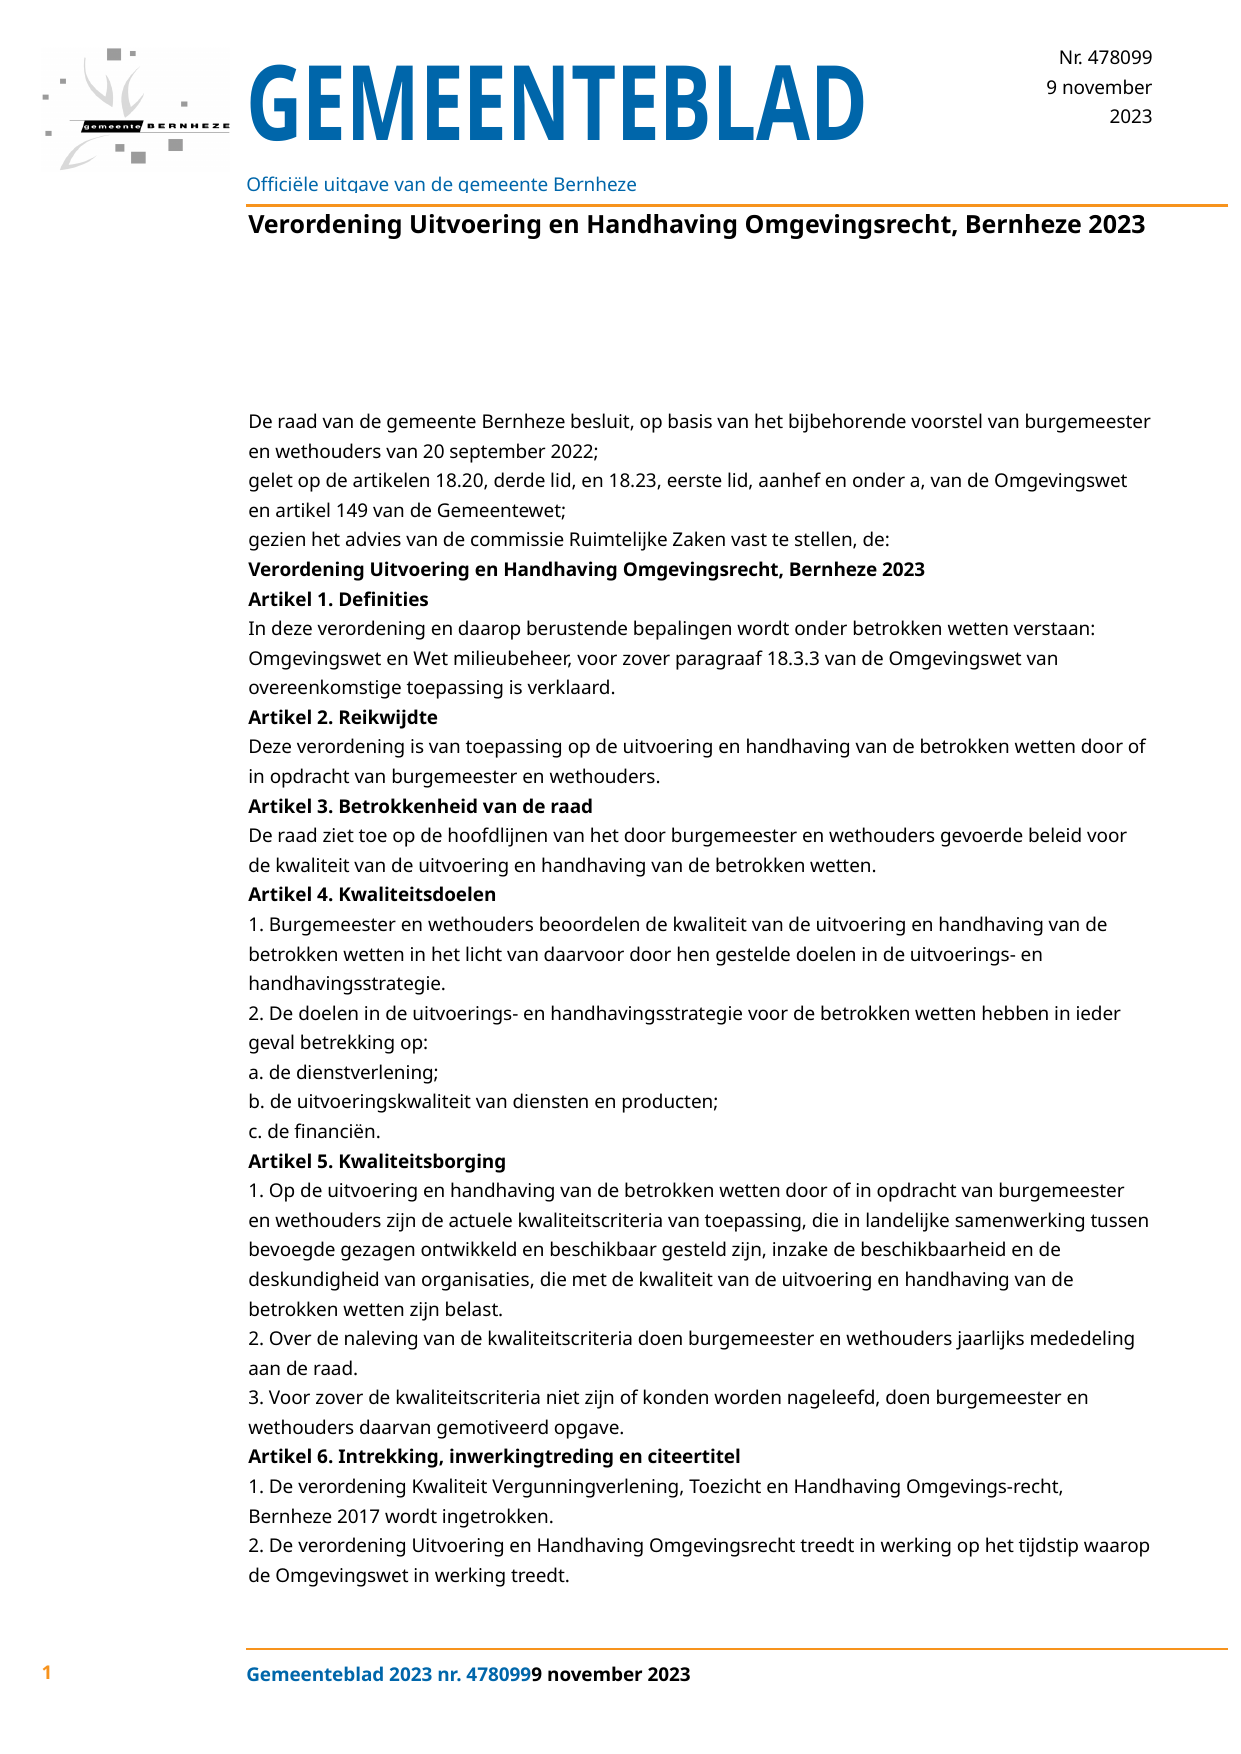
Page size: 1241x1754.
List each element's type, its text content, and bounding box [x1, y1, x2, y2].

text Artikel 6. Intrekking, inwerkingtreding en citeertitel [248, 1444, 1152, 1469]
text b. de uitvoeringskwaliteit van diensten en producten; [248, 1089, 1152, 1114]
text Artikel 1. Definities [248, 586, 1152, 612]
text De raad van de gemeente Bernheze besluit, op basis van het bijbehorende voorstel van burgemeester en wethouders van 20 september 2022; [248, 408, 1152, 464]
text In deze verordening en daarop berustende bepalingen wordt onder betrokken wetten verstaan: Omgevingswet en Wet milieubeheer, voor zover paragraaf 18.3.3 van de Omgevingswet van overeenkomstige toepassing is verklaard. [248, 615, 1152, 700]
text Artikel 4. Kwaliteitsdoelen [248, 882, 1152, 907]
picture [41, 47, 231, 172]
text Artikel 2. Reikwijdte [248, 704, 1152, 730]
text De raad ziet toe op de hoofdlijnen van het door burgemeester en wethouders gevoerde beleid voor de kwaliteit van de uitvoering en handhaving van de betrokken wetten. [248, 822, 1152, 878]
text Verordening Uitvoering en Handhaving Omgevingsrecht, Bernheze 2023 [248, 556, 1152, 582]
text gezien het advies van de commissie Ruimtelijke Zaken vast te stellen, de: [248, 527, 1152, 552]
text 2. De verordening Uitvoering en Handhaving Omgevingsrecht treedt in werking op het tijdstip waarop de Omgevingswet in werking treedt. [248, 1532, 1152, 1588]
text gelet op de artikelen 18.20, derde lid, en 18.23, eerste lid, aanhef en onder a, van de Omgevingswet en artikel 149 van de Gemeentewet; [248, 467, 1152, 523]
text 2. De doelen in de uitvoerings- en handhavingsstrategie voor de betrokken wetten hebben in ieder geval betrekking op: [248, 1000, 1152, 1055]
text 1. Burgemeester en wethouders beoordelen de kwaliteit van de uitvoering en handhaving van de betrokken wetten in het licht van daarvoor door hen gestelde doelen in de uitvoerings- en handhavingsstrategie. [248, 911, 1152, 996]
text 2. Over de naleving van de kwaliteitscriteria doen burgemeester en wethouders jaarlijks mededeling aan de raad. [248, 1325, 1152, 1381]
text Artikel 3. Betrokkenheid van de raad [248, 793, 1152, 819]
text 1. De verordening Kwaliteit Vergunningverlening, Toezicht en Handhaving Omgevings-recht, Bernheze 2017 wordt ingetrokken. [248, 1473, 1152, 1529]
text Verordening Uitvoering en Handhaving Omgevingsrecht, Bernheze 2023 [248, 207, 1152, 241]
text c. de financiën. [248, 1118, 1152, 1144]
text 1. Op de uitvoering en handhaving van de betrokken wetten door of in opdracht van burgemeester en wethouders zijn de actuele kwaliteitscriteria van toepassing, die in landelijke samenwerking tussen bevoegde gezagen ontwikkeld en beschikbaar gesteld zijn, inzake de beschikbaarheid en de deskundigheid van organisaties, die met de kwaliteit van de uitvoering en handhaving van de betrokken wetten zijn belast. [248, 1177, 1152, 1322]
text Deze verordening is van toepassing op de uitvoering en handhaving van de betrokken wetten door of in opdracht van burgemeester en wethouders. [248, 734, 1152, 789]
text a. de dienstverlening; [248, 1059, 1152, 1085]
text Artikel 5. Kwaliteitsborging [248, 1148, 1152, 1174]
text 3. Voor zover de kwaliteitscriteria niet zijn of konden worden nageleefd, doen burgemeester en wethouders daarvan gemotiveerd opgave. [248, 1384, 1152, 1440]
